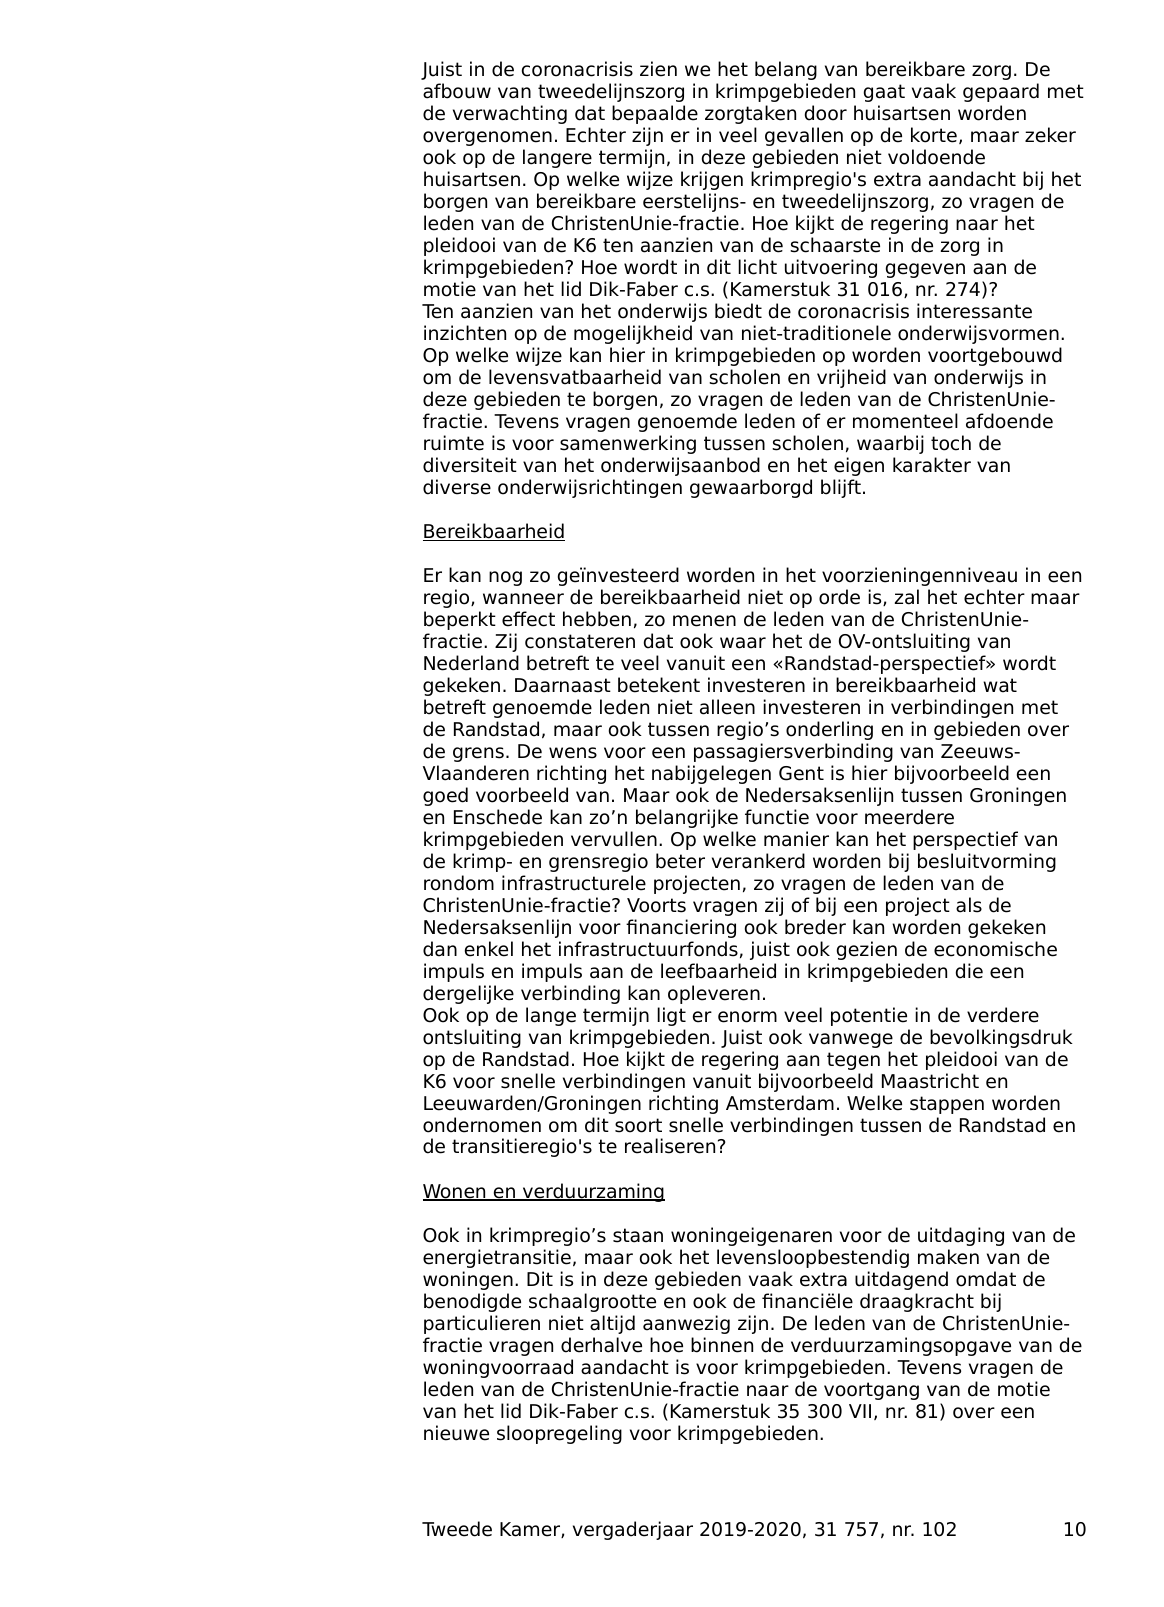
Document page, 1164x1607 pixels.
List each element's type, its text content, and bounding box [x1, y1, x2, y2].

text Er kan nog zo geïnvesteerd worden in het voorzieningenniveau in een regio, wanneer de bereikbaarheid niet op orde is, zal het echter maar beperkt effect hebben, zo menen de leden van de ChristenUnie-fractie. Zij constateren dat ook waar het de OV-ontsluiting van Nederland betreft te veel vanuit een «Randstad-perspectief» wordt gekeken. Daarnaast betekent investeren in bereikbaarheid wat betreft genoemde leden niet alleen investeren in verbindingen met de Randstad, maar ook tussen regio’s onderling en in gebieden over de grens. De wens voor een passagiersverbinding van Zeeuws-Vlaanderen richting het nabijgelegen Gent is hier bijvoorbeeld een goed voorbeeld van. Maar ook de Nedersaksenlijn tussen Groningen en Enschede kan zo’n belangrijke functie voor meerdere krimpgebieden vervullen. Op welke manier kan het perspectief van de krimp- en grensregio beter verankerd worden bij besluitvorming rondom infrastructurele projecten, zo vragen de leden van de ChristenUnie-fractie? Voorts vragen zij of bij een project als de Nedersaksenlijn voor financiering ook breder kan worden gekeken dan enkel het infrastructuurfonds, juist ook gezien de economische impuls en impuls aan de leefbaarheid in krimpgebieden die een dergelijke verbinding kan opleveren. [422, 565, 1087, 1004]
text Ook in krimpregio’s staan woningeigenaren voor de uitdaging van de energietransitie, maar ook het levensloopbestendig maken van de woningen. Dit is in deze gebieden vaak extra uitdagend omdat de benodigde schaalgrootte en ook de financiële draagkracht bij particulieren niet altijd aanwezig zijn. De leden van de ChristenUnie-fractie vragen derhalve hoe binnen de verduurzamingsopgave van de woningvoorraad aandacht is voor krimpgebieden. Tevens vragen de leden van de ChristenUnie-fractie naar de voortgang van de motie van het lid Dik-Faber c.s. (Kamerstuk 35 300 VII, nr. 81) over een nieuwe sloopregeling voor krimpgebieden. [422, 1225, 1087, 1444]
text Juist in de coronacrisis zien we het belang van bereikbare zorg. De afbouw van tweedelijnszorg in krimpgebieden gaat vaak gepaard met de verwachting dat bepaalde zorgtaken door huisartsen worden overgenomen. Echter zijn er in veel gevallen op de korte, maar zeker ook op de langere termijn, in deze gebieden niet voldoende huisartsen. Op welke wijze krijgen krimpregio's extra aandacht bij het borgen van bereikbare eerstelijns- en tweedelijnszorg, zo vragen de leden van de ChristenUnie-fractie. Hoe kijkt de regering naar het pleidooi van de K6 ten aanzien van de schaarste in de zorg in krimpgebieden? Hoe wordt in dit licht uitvoering gegeven aan de motie van het lid Dik-Faber c.s. (Kamerstuk 31 016, nr. 274)? [422, 59, 1087, 301]
subtitle Bereikbaarheid [422, 521, 1087, 543]
text Ten aanzien van het onderwijs biedt de coronacrisis interessante inzichten op de mogelijkheid van niet-traditionele onderwijsvormen. Op welke wijze kan hier in krimpgebieden op worden voortgebouwd om de levensvatbaarheid van scholen en vrijheid van onderwijs in deze gebieden te borgen, zo vragen de leden van de ChristenUnie-fractie. Tevens vragen genoemde leden of er momenteel afdoende ruimte is voor samenwerking tussen scholen, waarbij toch de diversiteit van het onderwijsaanbod en het eigen karakter van diverse onderwijsrichtingen gewaarborgd blijft. [422, 301, 1087, 499]
text Ook op de lange termijn ligt er enorm veel potentie in de verdere ontsluiting van krimpgebieden. Juist ook vanwege de bevolkingsdruk op de Randstad. Hoe kijkt de regering aan tegen het pleidooi van de K6 voor snelle verbindingen vanuit bijvoorbeeld Maastricht en Leeuwarden/Groningen richting Amsterdam. Welke stappen worden ondernomen om dit soort snelle verbindingen tussen de Randstad en de transitieregio's te realiseren? [422, 1004, 1087, 1158]
subtitle Wonen en verduurzaming [422, 1181, 1087, 1203]
